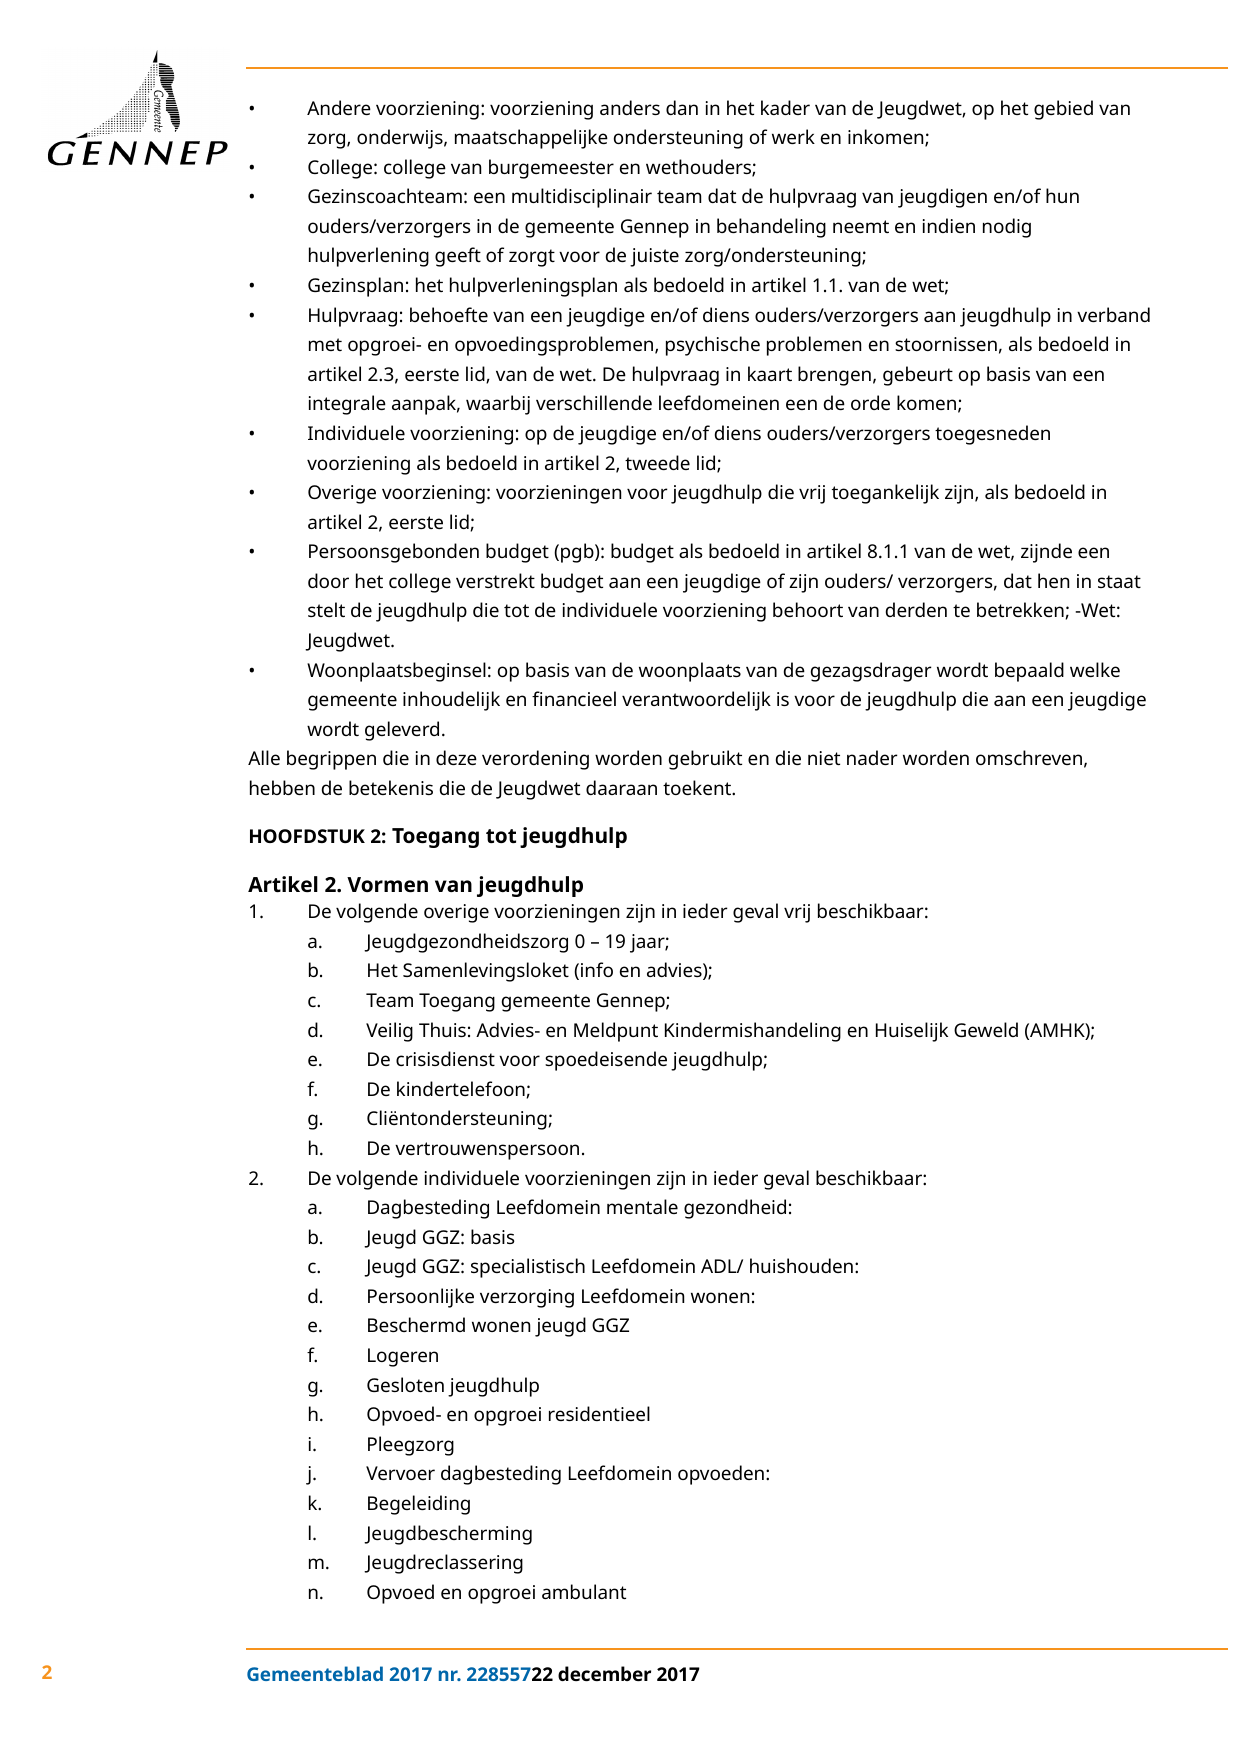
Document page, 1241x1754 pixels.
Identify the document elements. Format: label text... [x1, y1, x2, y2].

list Woonplaatsbeginsel: op basis van de woonplaats van de gezagsdrager wordt bepaald welke gemeente inhoudelijk en financieel verantwoordelijk is voor de jeugdhulp die aan een jeugdige wordt geleverd. [248, 657, 1152, 742]
list De volgende individuele voorzieningen zijn in ieder geval beschikbaar: [248, 1165, 1152, 1191]
list Jeugd GGZ: basis [307, 1224, 1152, 1250]
list Beschermd wonen jeugd GGZ [307, 1313, 1152, 1338]
list Opvoed- en opgroei residentieel [307, 1401, 1152, 1427]
list College: college van burgemeester en wethouders; [248, 154, 1152, 180]
list Cliëntondersteuning; [307, 1106, 1152, 1131]
list Overige voorziening: voorzieningen voor jeugdhulp die vrij toegankelijk zijn, als bedoeld in artikel 2, eerste lid; [248, 479, 1152, 535]
list Jeugd GGZ: specialistisch Leefdomein ADL/ huishouden: [307, 1253, 1152, 1279]
list Gezinsplan: het hulpverleningsplan als bedoeld in artikel 1.1. van de wet; [248, 272, 1152, 298]
list De vertrouwenspersoon. [307, 1135, 1152, 1161]
list Persoonlijke verzorging Leefdomein wonen: [307, 1283, 1152, 1309]
list Persoonsgebonden budget (pgb): budget als bedoeld in artikel 8.1.1 van de wet, zijnde een door het college verstrekt budget aan een jeugdige of zijn ouders/ verzorgers, dat hen in staat stelt de jeugdhulp die tot de individuele voorziening behoort van derden te betrekken; -Wet: Jeugdwet. [248, 538, 1152, 653]
list Logeren [307, 1342, 1152, 1368]
list Veilig Thuis: Advies- en Meldpunt Kindermishandeling en Huiselijk Geweld (AMHK); [307, 1017, 1152, 1043]
list Individuele voorziening: op de jeugdige en/of diens ouders/verzorgers toegesneden voorziening als bedoeld in artikel 2, tweede lid; [248, 420, 1152, 476]
list Hulpvraag: behoefte van een jeugdige en/of diens ouders/verzorgers aan jeugdhulp in verband met opgroei- en opvoedingsproblemen, psychische problemen en stoornissen, als bedoeld in artikel 2.3, eerste lid, van de wet. De hulpvraag in kaart brengen, gebeurt op basis van een integrale aanpak, waarbij verschillende leefdomeinen een de orde komen; [248, 302, 1152, 416]
list Dagbesteding Leefdomein mentale gezondheid: [307, 1194, 1152, 1220]
list Jeugdreclassering [307, 1549, 1152, 1575]
list Gezinscoachteam: een multidisciplinair team dat de hulpvraag van jeugdigen en/of hun ouders/verzorgers in de gemeente Gennep in behandeling neemt en indien nodig hulpverlening geeft of zorgt voor de juiste zorg/ondersteuning; [248, 183, 1152, 268]
list De crisisdienst voor spoedeisende jeugdhulp; [307, 1046, 1152, 1072]
list De kindertelefoon; [307, 1076, 1152, 1102]
list Jeugdbescherming [307, 1520, 1152, 1546]
list Gesloten jeugdhulp [307, 1372, 1152, 1398]
list Team Toegang gemeente Gennep; [307, 987, 1152, 1013]
list Opvoed en opgroei ambulant [307, 1579, 1152, 1605]
list Jeugdgezondheidszorg 0 – 19 jaar; [307, 928, 1152, 954]
picture [41, 47, 231, 172]
list De volgende overige voorzieningen zijn in ieder geval vrij beschikbaar: [248, 898, 1152, 924]
text Artikel 2. Vormen van jeugdhulp [248, 870, 1152, 898]
list Begeleiding [307, 1490, 1152, 1516]
text HOOFDSTUK 2: Toegang tot jeugdhulp [248, 821, 1152, 849]
list Andere voorziening: voorziening anders dan in het kader van de Jeugdwet, op het gebied van zorg, onderwijs, maatschappelijke ondersteuning of werk en inkomen; [248, 95, 1152, 150]
list Pleegzorg [307, 1431, 1152, 1457]
text Alle begrippen die in deze verordening worden gebruikt en die niet nader worden omschreven, hebben de betekenis die de Jeugdwet daaraan toekent. [248, 746, 1152, 801]
list Vervoer dagbesteding Leefdomein opvoeden: [307, 1461, 1152, 1486]
list Het Samenlevingsloket (info en advies); [307, 958, 1152, 983]
